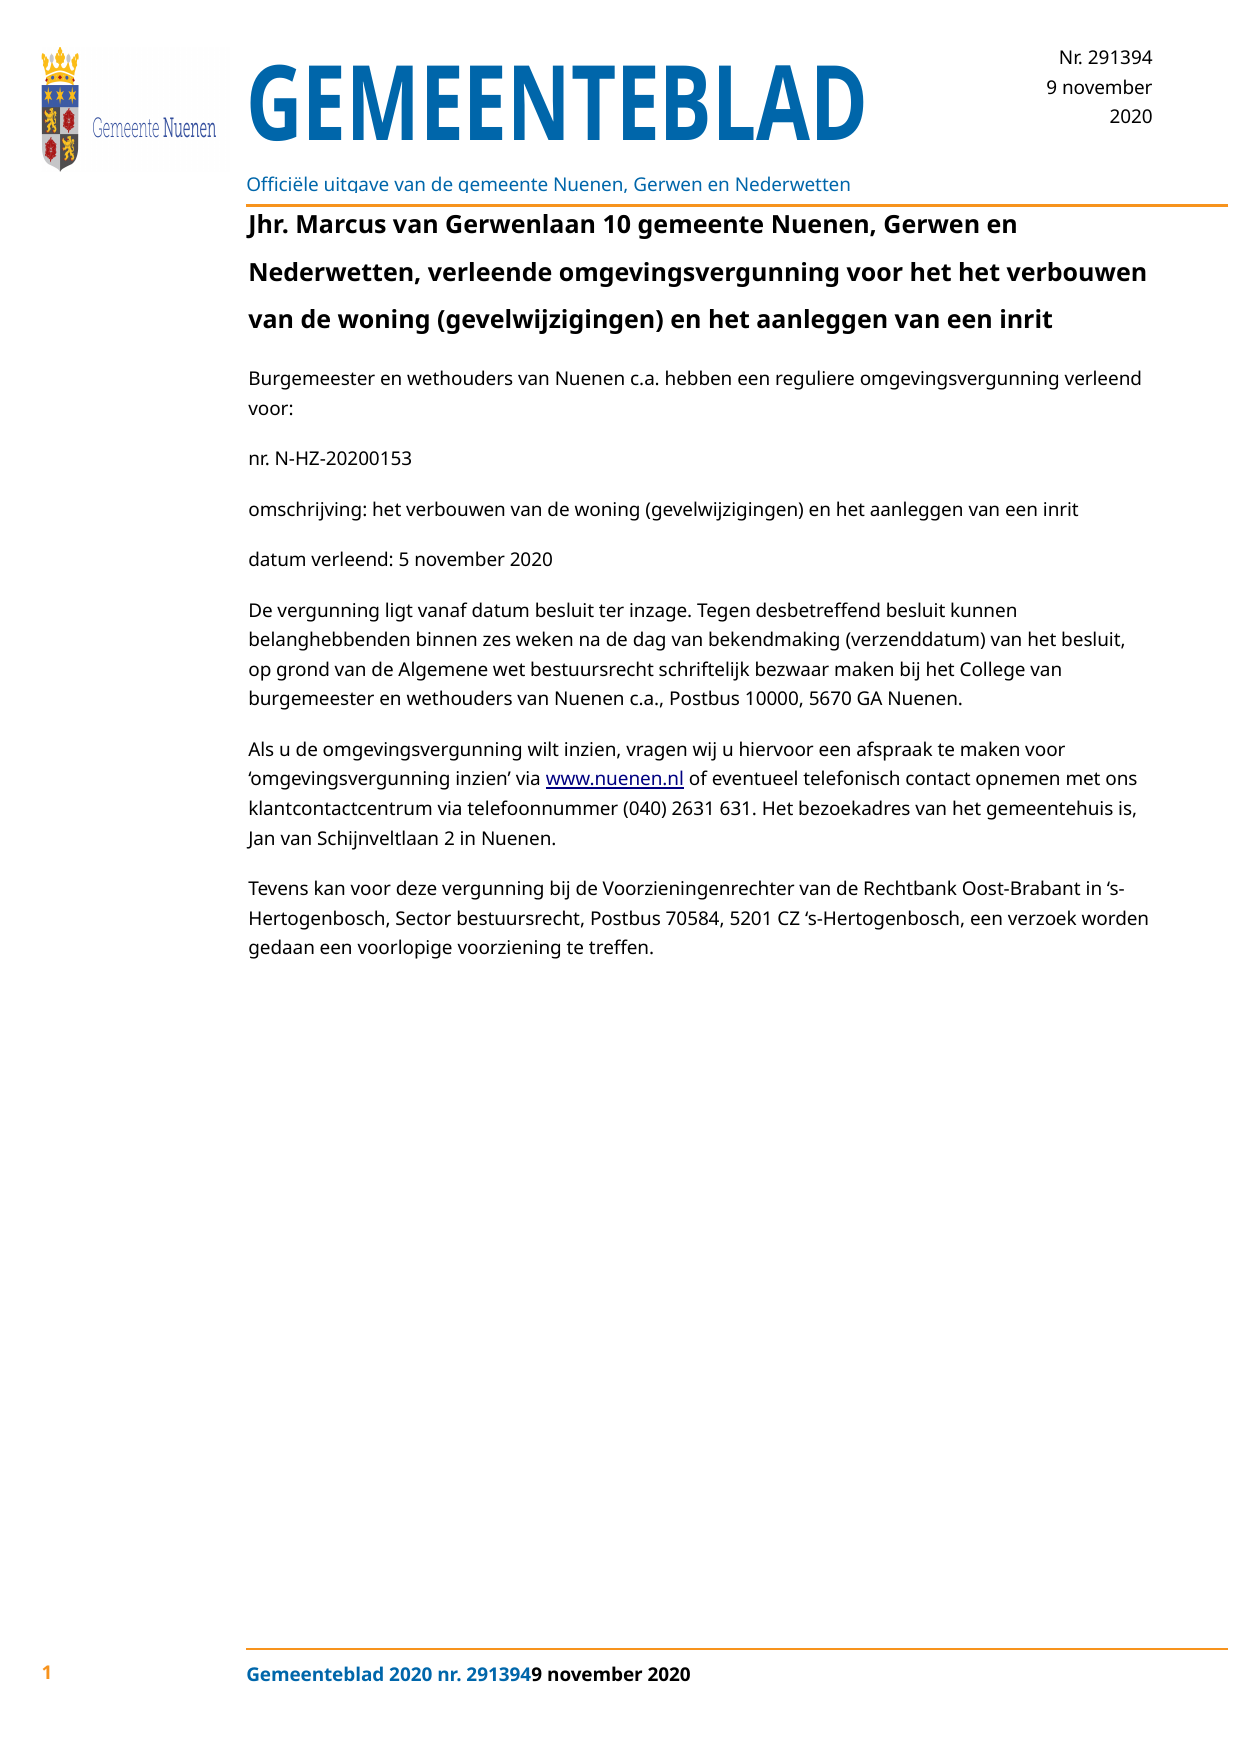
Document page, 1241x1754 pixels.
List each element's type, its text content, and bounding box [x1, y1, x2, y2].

text De vergunning ligt vanaf datum besluit ter inzage. Tegen desbetreffend besluit kunnen belanghebbenden binnen zes weken na de dag van bekendmaking (verzenddatum) van het besluit, op grond van de Algemene wet bestuursrecht schriftelijk bezwaar maken bij het College van burgemeester en wethouders van Nuenen c.a., Postbus 10000, 5670 GA Nuenen. [248, 597, 1152, 711]
text Jhr. Marcus van Gerwenlaan 10 gemeente Nuenen, Gerwen en Nederwetten, verleende omgevingsvergunning voor het het verbouwen van de woning (gevelwijzigingen) en het aanleggen van een inrit [248, 207, 1152, 336]
text nr. N-HZ-20200153 [248, 446, 1152, 471]
text Als u de omgevingsvergunning wilt inzien, vragen wij u hiervoor een afspraak te maken voor ‘omgevingsvergunning inzien’ via www.nuenen.nl of eventueel telefonisch contact opnemen met ons klantcontactcentrum via telefoonnummer (040) 2631 631. Het bezoekadres van het gemeentehuis is, Jan van Schijnveltlaan 2 in Nuenen. [248, 736, 1152, 850]
text omschrijving: het verbouwen van de woning (gevelwijzigingen) en het aanleggen van een inrit [248, 496, 1152, 522]
text Burgemeester en wethouders van Nuenen c.a. hebben een reguliere omgevingsvergunning verleend voor: [248, 366, 1152, 421]
picture [41, 47, 231, 172]
text datum verleend: 5 november 2020 [248, 546, 1152, 572]
text Tevens kan voor deze vergunning bij de Voorzieningenrechter van de Rechtbank Oost-Brabant in ‘s-Hertogenbosch, Sector bestuursrecht, Postbus 70584, 5201 CZ ‘s-Hertogenbosch, een verzoek worden gedaan een voorlopige voorziening te treffen. [248, 875, 1152, 960]
